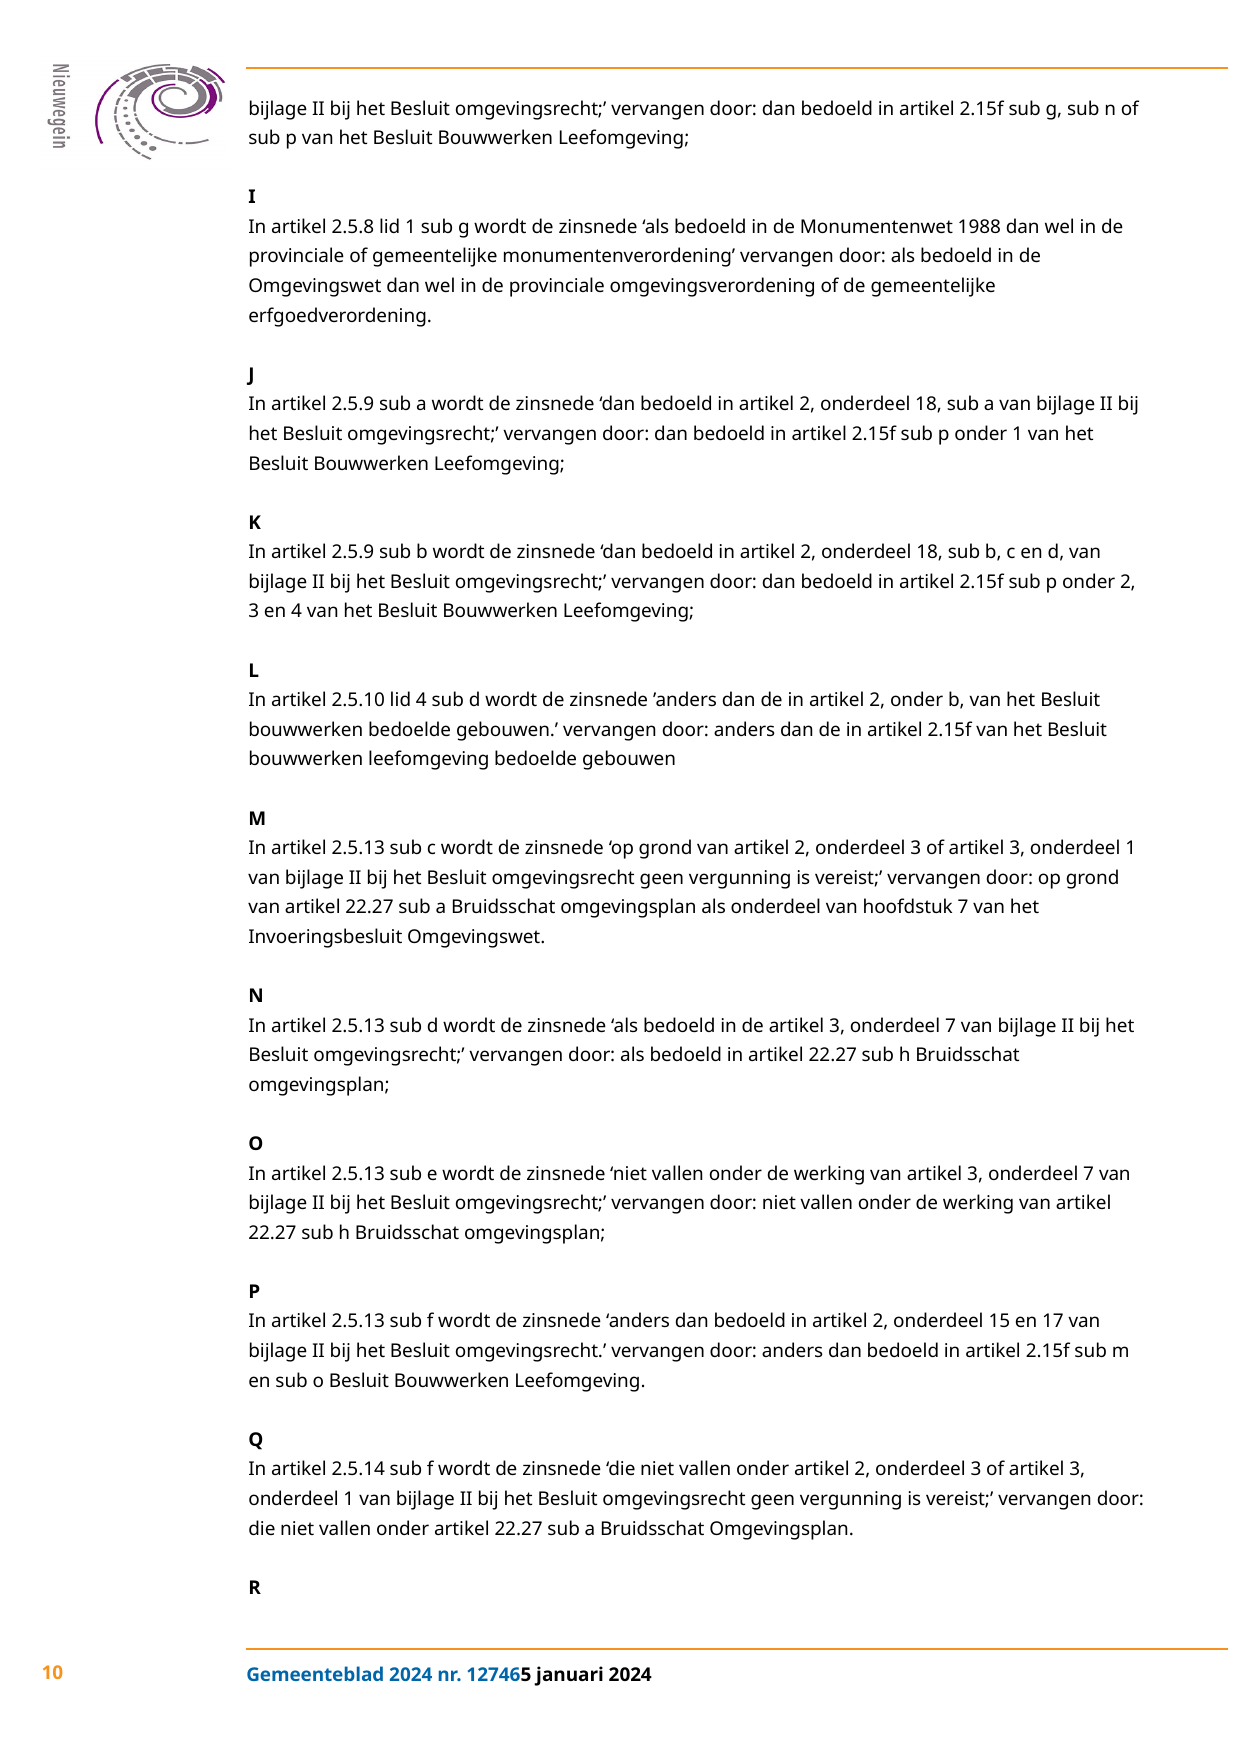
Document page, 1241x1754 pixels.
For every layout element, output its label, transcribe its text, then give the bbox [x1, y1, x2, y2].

picture [41, 47, 231, 172]
text O [248, 1130, 1152, 1156]
text In artikel 2.5.13 sub d wordt de zinsnede ‘als bedoeld in de artikel 3, onderdeel 7 van bijlage II bij het Besluit omgevingsrecht;’ vervangen door: als bedoeld in artikel 22.27 sub h Bruidsschat omgevingsplan; [248, 1012, 1152, 1097]
text Q [248, 1426, 1152, 1452]
text J [248, 361, 1152, 387]
text I [248, 183, 1152, 209]
text M [248, 805, 1152, 831]
text L [248, 657, 1152, 683]
text In artikel 2.5.13 sub e wordt de zinsnede ‘niet vallen onder de werking van artikel 3, onderdeel 7 van bijlage II bij het Besluit omgevingsrecht;’ vervangen door: niet vallen onder de werking van artikel 22.27 sub h Bruidsschat omgevingsplan; [248, 1160, 1152, 1245]
text In artikel 2.5.13 sub c wordt de zinsnede ‘op grond van artikel 2, onderdeel 3 of artikel 3, onderdeel 1 van bijlage II bij het Besluit omgevingsrecht geen vergunning is vereist;’ vervangen door: op grond van artikel 22.27 sub a Bruidsschat omgevingsplan als onderdeel van hoofdstuk 7 van het Invoeringsbesluit Omgevingswet. [248, 834, 1152, 949]
text In artikel 2.5.14 sub f wordt de zinsnede ‘die niet vallen onder artikel 2, onderdeel 3 of artikel 3, onderdeel 1 van bijlage II bij het Besluit omgevingsrecht geen vergunning is vereist;’ vervangen door: die niet vallen onder artikel 22.27 sub a Bruidsschat Omgevingsplan. [248, 1456, 1152, 1541]
text In artikel 2.5.13 sub f wordt de zinsnede ‘anders dan bedoeld in artikel 2, onderdeel 15 en 17 van bijlage II bij het Besluit omgevingsrecht.’ vervangen door: anders dan bedoeld in artikel 2.15f sub m en sub o Besluit Bouwwerken Leefomgeving. [248, 1308, 1152, 1393]
text R [248, 1574, 1152, 1600]
text In artikel 2.5.8 lid 1 sub g wordt de zinsnede ‘als bedoeld in de Monumentenwet 1988 dan wel in de provinciale of gemeentelijke monumentenverordening’ vervangen door: als bedoeld in de Omgevingswet dan wel in de provinciale omgevingsverordening of de gemeentelijke erfgoedverordening. [248, 213, 1152, 328]
text K [248, 509, 1152, 535]
text N [248, 982, 1152, 1008]
text P [248, 1278, 1152, 1304]
text In artikel 2.5.9 sub b wordt de zinsnede ‘dan bedoeld in artikel 2, onderdeel 18, sub b, c en d, van bijlage II bij het Besluit omgevingsrecht;’ vervangen door: dan bedoeld in artikel 2.15f sub p onder 2, 3 en 4 van het Besluit Bouwwerken Leefomgeving; [248, 538, 1152, 623]
text In artikel 2.5.10 lid 4 sub d wordt de zinsnede ’anders dan de in artikel 2, onder b, van het Besluit bouwwerken bedoelde gebouwen.’ vervangen door: anders dan de in artikel 2.15f van het Besluit bouwwerken leefomgeving bedoelde gebouwen [248, 686, 1152, 771]
text bijlage II bij het Besluit omgevingsrecht;’ vervangen door: dan bedoeld in artikel 2.15f sub g, sub n of sub p van het Besluit Bouwwerken Leefomgeving; [248, 95, 1152, 150]
text In artikel 2.5.9 sub a wordt de zinsnede ‘dan bedoeld in artikel 2, onderdeel 18, sub a van bijlage II bij het Besluit omgevingsrecht;’ vervangen door: dan bedoeld in artikel 2.15f sub p onder 1 van het Besluit Bouwwerken Leefomgeving; [248, 391, 1152, 476]
